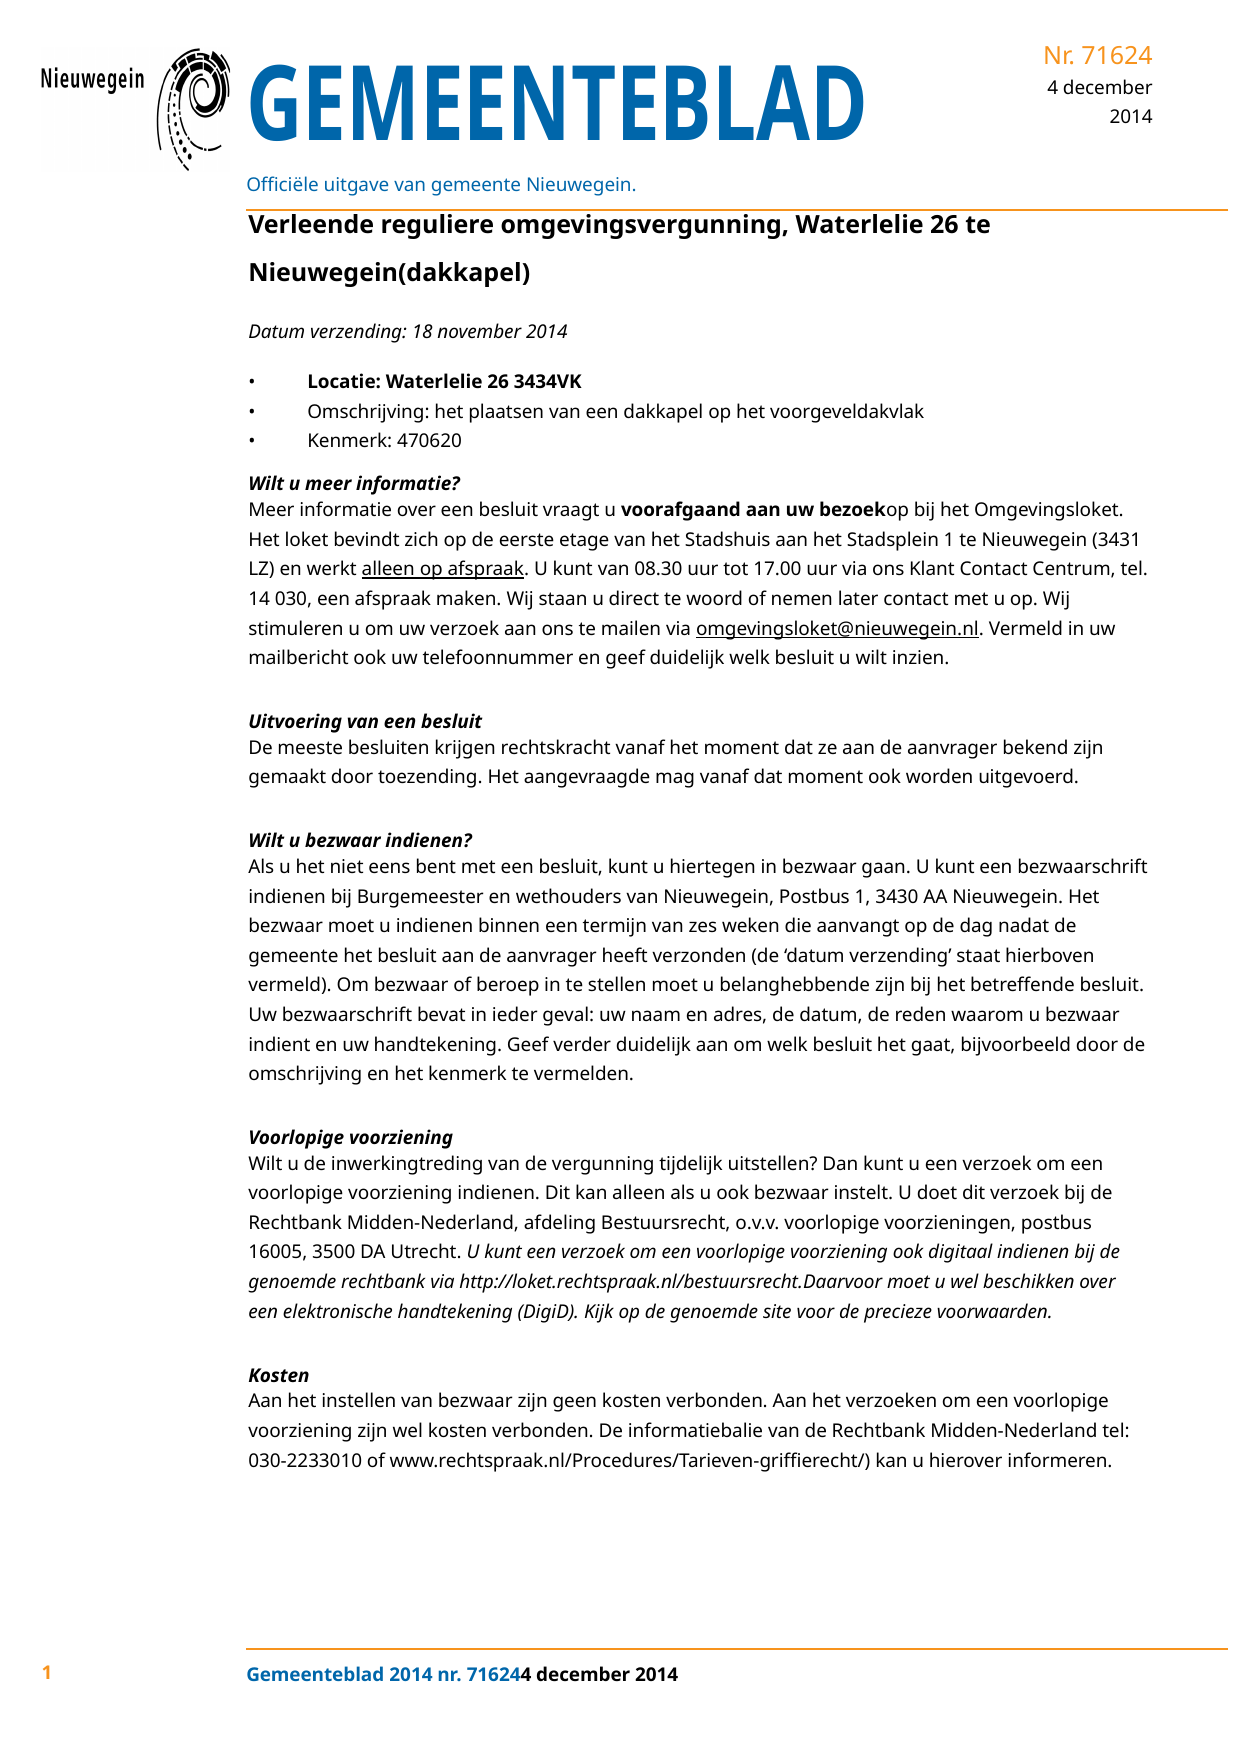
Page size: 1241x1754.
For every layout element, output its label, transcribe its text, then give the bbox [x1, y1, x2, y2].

text Datum verzending: 18 november 2014 [248, 318, 1152, 344]
text Wilt u de inwerkingtreding van de vergunning tijdelijk uitstellen? Dan kunt u een verzoek om een voorlopige voorziening indienen. Dit kan alleen als u ook bezwaar instelt. U doet dit verzoek bij de Rechtbank Midden-Nederland, afdeling Bestuursrecht, o.v.v. voorlopige voorzieningen, postbus 16005, 3500 DA Utrecht. U kunt een verzoek om een voorlopige voorziening ook digitaal indienen bij de genoemde rechtbank via http://loket.rechtspraak.nl/bestuursrecht.Daarvoor moet u wel beschikken over een elektronische handtekening (DigiD). Kijk op de genoemde site voor de precieze voorwaarden. [248, 1150, 1152, 1324]
list Omschrijving: het plaatsen van een dakkapel op het voorgeveldakvlak [248, 398, 1152, 424]
text Aan het instellen van bezwaar zijn geen kosten verbonden. Aan het verzoeken om een voorlopige voorziening zijn wel kosten verbonden. De informatiebalie van de Rechtbank Midden-Nederland tel: 030-2233010 of www.rechtspraak.nl/Procedures/Tarieven-griffierecht/) kan u hierover informeren. [248, 1388, 1152, 1472]
text Voorlopige voorziening [248, 1124, 1152, 1150]
text Wilt u meer informatie? [248, 471, 1152, 496]
text Verleende reguliere omgevingsvergunning, Waterlelie 26 te Nieuwegein(dakkapel) [248, 211, 1152, 288]
text Uitvoering van een besluit [248, 708, 1152, 734]
text Als u het niet eens bent met een besluit, kunt u hiertegen in bezwaar gaan. U kunt een bezwaarschrift indienen bij Burgemeester en wethouders van Nieuwegein, Postbus 1, 3430 AA Nieuwegein. Het bezwaar moet u indienen binnen een termijn van zes weken die aanvangt op de dag nadat de gemeente het besluit aan de aanvrager heeft verzonden (de ‘datum verzending’ staat hierboven vermeld). Om bezwaar of beroep in te stellen moet u belanghebbende zijn bij het betreffende besluit. Uw bezwaarschrift bevat in ieder geval: uw naam en adres, de datum, de reden waarom u bezwaar indient en uw handtekening. Geef verder duidelijk aan om welk besluit het gaat, bijvoorbeeld door de omschrijving en het kenmerk te vermelden. [248, 853, 1152, 1086]
list Locatie: Waterlelie 26 3434VK [248, 368, 1152, 394]
text Meer informatie over een besluit vraagt u voorafgaand aan uw bezoekop bij het Omgevingsloket. Het loket bevindt zich op de eerste etage van het Stadshuis aan het Stadsplein 1 te Nieuwegein (3431 LZ) en werkt alleen op afspraak. U kunt van 08.30 uur tot 17.00 uur via ons Klant Contact Centrum, tel. 14 030, een afspraak maken. Wij staan u direct te woord of nemen later contact met u op. Wij stimuleren u om uw verzoek aan ons te mailen via omgevingsloket@nieuwegein.nl. Vermeld in uw mailbericht ook uw telefoonnummer en geef duidelijk welk besluit u wilt inzien. [248, 496, 1152, 670]
text De meeste besluiten krijgen rechtskracht vanaf het moment dat ze aan de aanvrager bekend zijn gemaakt door toezending. Het aangevraagde mag vanaf dat moment ook worden uitgevoerd. [248, 734, 1152, 789]
text Kosten [248, 1362, 1152, 1388]
text Wilt u bezwaar indienen? [248, 827, 1152, 853]
list Kenmerk: 470620 [248, 427, 1152, 453]
picture [41, 47, 231, 172]
